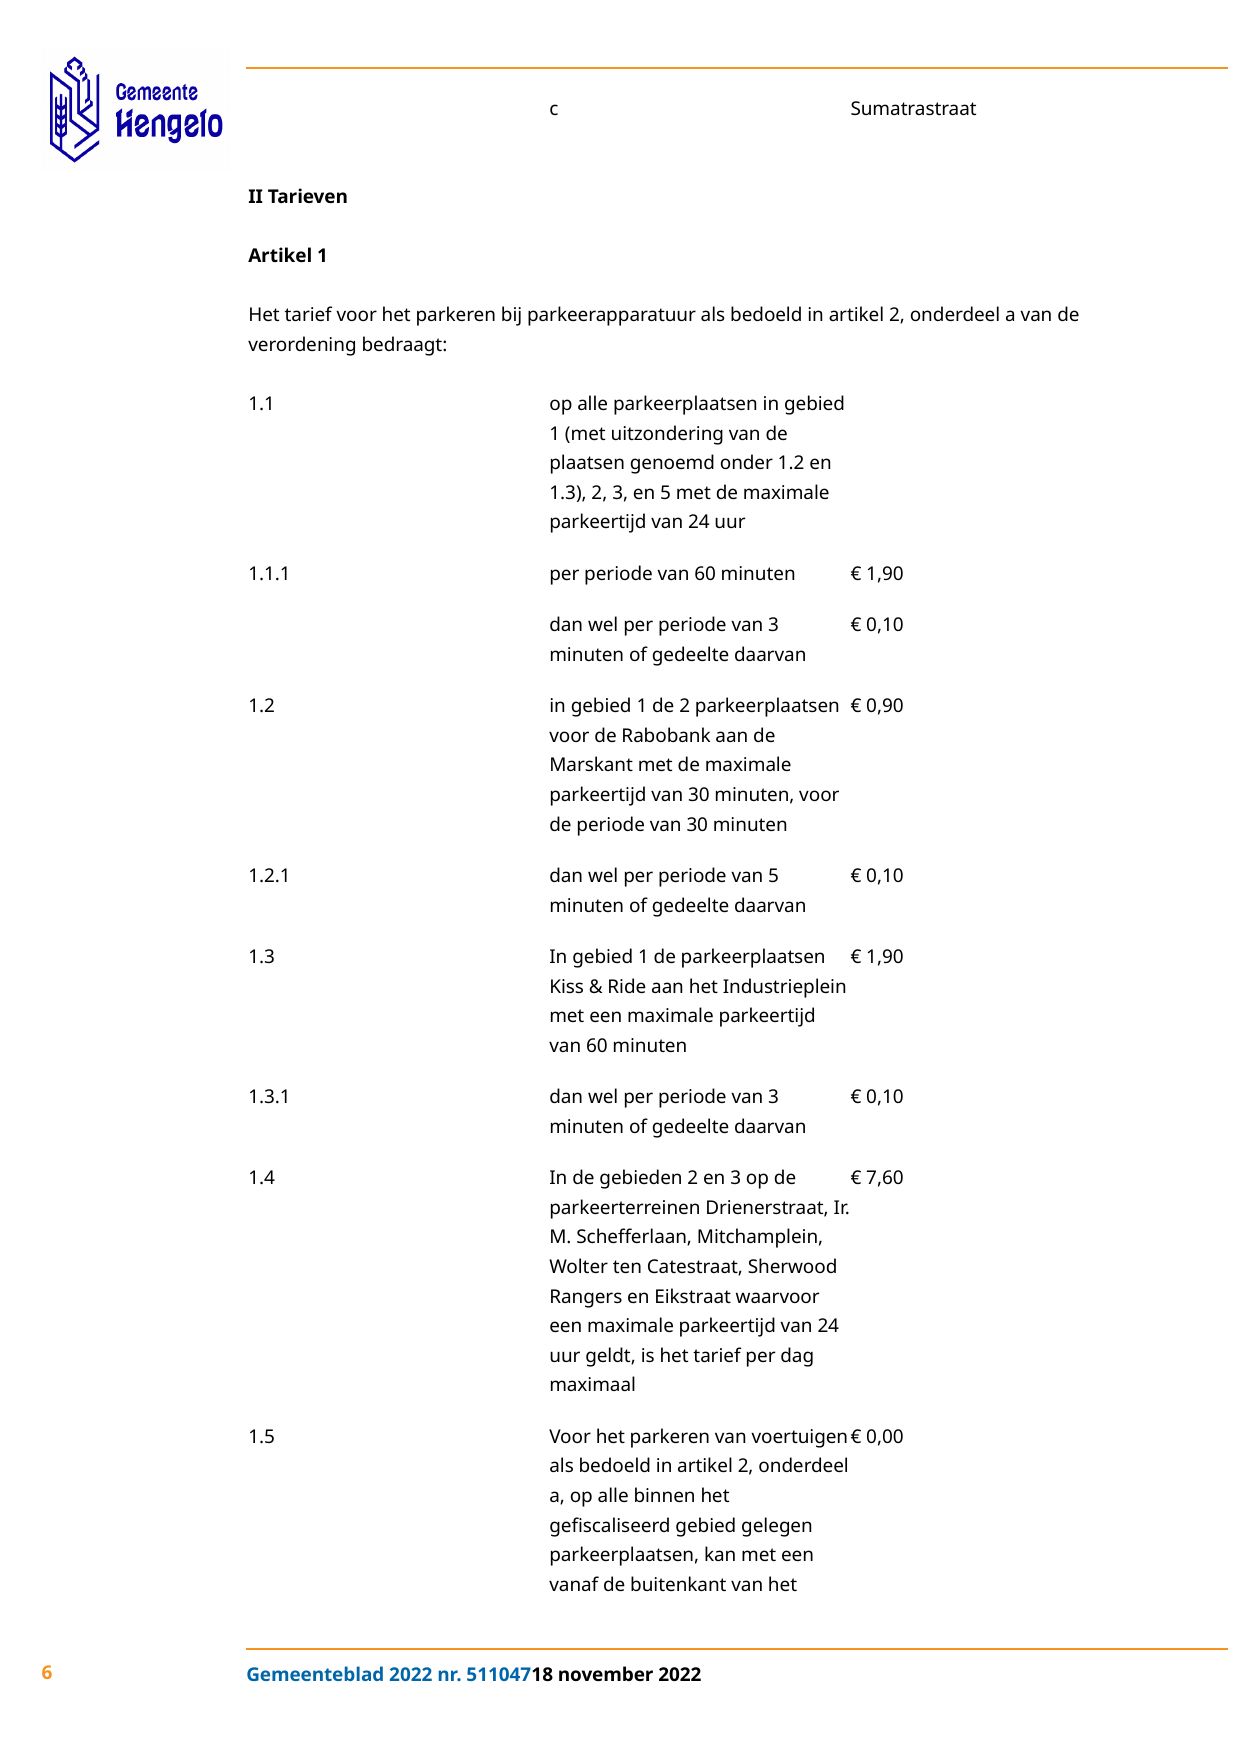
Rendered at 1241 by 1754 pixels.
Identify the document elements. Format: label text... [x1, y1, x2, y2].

table_cell [549, 667, 850, 692]
table_cell [549, 918, 850, 943]
table_cell [248, 918, 549, 943]
text II Tarieven [248, 183, 1152, 209]
table_cell [549, 1139, 850, 1164]
table_cell € 1,90 [850, 943, 1152, 1058]
table_cell [248, 611, 549, 667]
table_cell [549, 586, 850, 611]
table_cell dan wel per periode van 3 minuten of gedeelte daarvan [549, 1084, 850, 1139]
table_cell [248, 586, 549, 611]
table_cell [850, 1139, 1152, 1164]
table_cell [850, 534, 1152, 560]
table_cell [248, 1397, 549, 1423]
table_cell € 0,10 [850, 1084, 1152, 1139]
text Artikel 1 [248, 242, 1152, 268]
table_cell € 1,90 [850, 560, 1152, 586]
table_cell [850, 836, 1152, 862]
table_cell 1.2 [248, 693, 549, 836]
table_cell [248, 95, 549, 121]
table_cell dan wel per periode van 3 minuten of gedeelte daarvan [549, 611, 850, 667]
table_cell [850, 918, 1152, 943]
table_cell € 0,10 [850, 611, 1152, 667]
table_cell 1.1.1 [248, 560, 549, 586]
table_cell 1.2.1 [248, 862, 549, 917]
table_cell In de gebieden 2 en 3 op de parkeerterreinen Drienerstraat, Ir. M. Schefferlaan, Mitchamplein, Wolter ten Catestraat, Sherwood Rangers en Eikstraat waarvoor een maximale parkeertijd van 24 uur geldt, is het tarief per dag maximaal [549, 1165, 850, 1397]
table_cell [248, 1058, 549, 1083]
table_cell [248, 534, 549, 560]
table_cell [850, 1058, 1152, 1083]
table_cell [248, 836, 549, 862]
table_cell [549, 1397, 850, 1423]
text Het tarief voor het parkeren bij parkeerapparatuur als bedoeld in artikel 2, onderdeel a van de verordening bedraagt: [248, 301, 1152, 357]
table_cell € 0,90 [850, 693, 1152, 836]
table_cell € 0,10 [850, 862, 1152, 917]
table_cell per periode van 60 minuten [549, 560, 850, 586]
table_cell dan wel per periode van 5 minuten of gedeelte daarvan [549, 862, 850, 917]
table_cell c [549, 95, 850, 121]
table_cell [248, 1139, 549, 1164]
table_cell [850, 586, 1152, 611]
table_cell 1.5 [248, 1423, 549, 1597]
table_cell [549, 1058, 850, 1083]
table_cell € 7,60 [850, 1165, 1152, 1397]
table_cell 1.4 [248, 1165, 549, 1397]
table_cell 1.3.1 [248, 1084, 549, 1139]
table_cell in gebied 1 de 2 parkeerplaatsen voor de Rabobank aan de Marskant met de maximale parkeertijd van 30 minuten, voor de periode van 30 minuten [549, 693, 850, 836]
table_header 1.1 [248, 390, 549, 534]
table_cell [850, 667, 1152, 692]
table_header op alle parkeerplaatsen in gebied 1 (met uitzondering van de plaatsen genoemd onder 1.2 en 1.3), 2, 3, en 5 met de maximale parkeertijd van 24 uur [549, 390, 850, 534]
table_header [850, 390, 1152, 534]
table_cell In gebied 1 de parkeerplaatsen Kiss & Ride aan het Industrieplein met een maximale parkeertijd van 60 minuten [549, 943, 850, 1058]
table_cell [549, 836, 850, 862]
table_cell 1.3 [248, 943, 549, 1058]
table_cell [248, 667, 549, 692]
table_cell [549, 534, 850, 560]
table_cell € 0,00 [850, 1423, 1152, 1597]
picture [41, 47, 231, 172]
table_cell [850, 1397, 1152, 1423]
table_cell Sumatrastraat [850, 95, 1152, 121]
table_cell Voor het parkeren van voertuigen als bedoeld in artikel 2, onderdeel a, op alle binnen het gefiscaliseerd gebied gelegen parkeerplaatsen, kan met een vanaf de buitenkant van het [549, 1423, 850, 1597]
